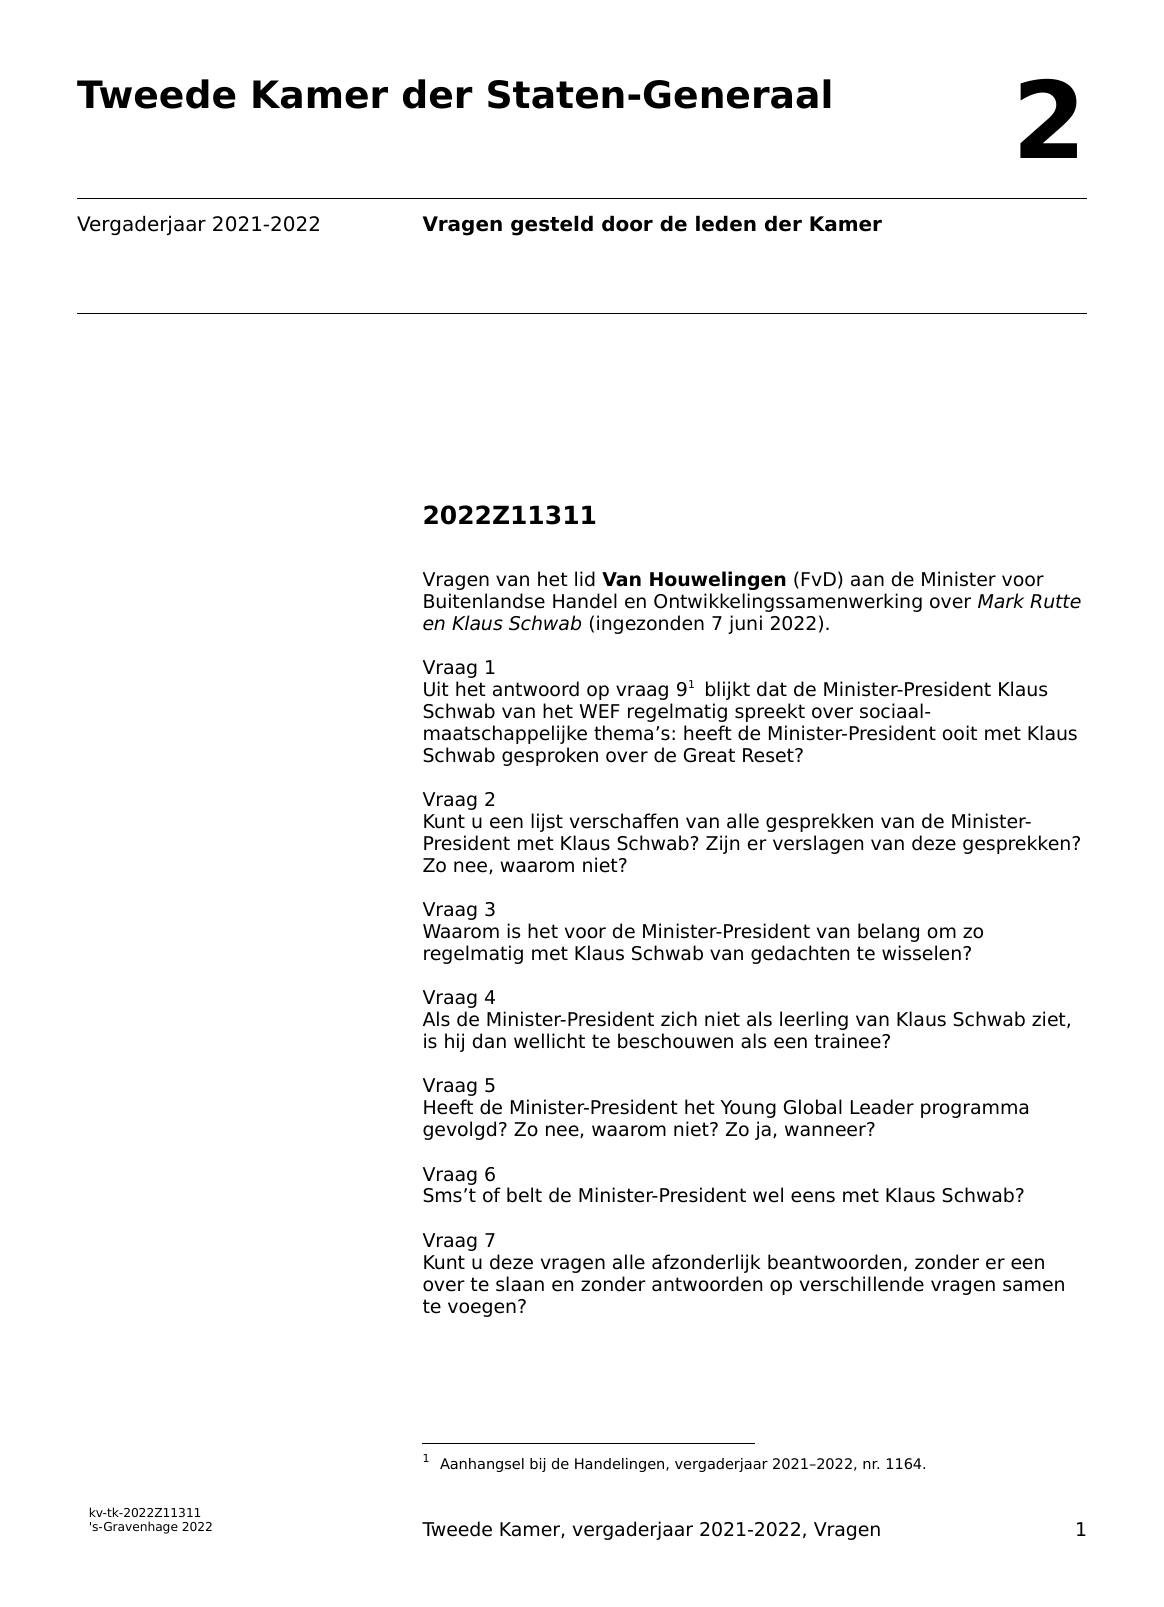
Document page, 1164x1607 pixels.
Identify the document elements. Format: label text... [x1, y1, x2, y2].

text kv-tk-2022Z11311 [88, 1506, 323, 1520]
text Kunt u deze vragen alle afzonderlijk beantwoorden, zonder er een over te slaan en zonder antwoorden op verschillende vragen samen te voegen? [422, 1252, 1087, 1317]
table_header Tweede Kamer der Staten-Generaal [77, 59, 886, 198]
text Waarom is het voor de Minister-President van belang om zo regelmatig met Klaus Schwab van gedachten te wisselen? [422, 921, 1087, 965]
text Vraag 1 [422, 657, 1087, 679]
table_header 2 [886, 59, 1087, 198]
text Vraag 5 [422, 1075, 1087, 1097]
text Uit het antwoord op vraag 9 blijkt dat de Minister-President Klaus Schwab van het WEF regelmatig spreekt over sociaal-maatschappelijke thema’s: heeft de Minister-President ooit met Klaus Schwab gesproken over de Great Reset? [422, 679, 1087, 767]
text Vraag 4 [422, 987, 1087, 1009]
text Vraag 7 [422, 1229, 1087, 1252]
text Als de Minister-President zich niet als leerling van Klaus Schwab ziet, is hij dan wellicht te beschouwen als een trainee? [422, 1009, 1087, 1053]
text Vraag 2 [422, 789, 1087, 811]
table_cell Vragen gesteld door de leden der Kamer [422, 199, 1087, 313]
text Sms’t of belt de Minister-President wel eens met Klaus Schwab? [422, 1185, 1087, 1207]
text Vragen van het lid Van Houwelingen (FvD) aan de Minister voor Buitenlandse Handel en Ontwikkelingssamenwerking over Mark Rutte en Klaus Schwab (ingezonden 7 juni 2022). [422, 569, 1087, 635]
text Aanhangsel bij de Handelingen, vergaderjaar 2021–2022, nr. 1164. [422, 1452, 1087, 1474]
text 2022Z11311 [422, 501, 1087, 531]
text Vraag 6 [422, 1163, 1087, 1185]
text Kunt u een lijst verschaffen van alle gesprekken van de Minister-President met Klaus Schwab? Zijn er verslagen van deze gesprekken? Zo nee, waarom niet? [422, 811, 1087, 877]
text Vraag 3 [422, 899, 1087, 921]
text 's-Gravenhage 2022 [88, 1520, 323, 1534]
table_cell Vergaderjaar 2021-2022 [77, 199, 422, 313]
text Heeft de Minister-President het Young Global Leader programma gevolgd? Zo nee, waarom niet? Zo ja, wanneer? [422, 1097, 1087, 1141]
